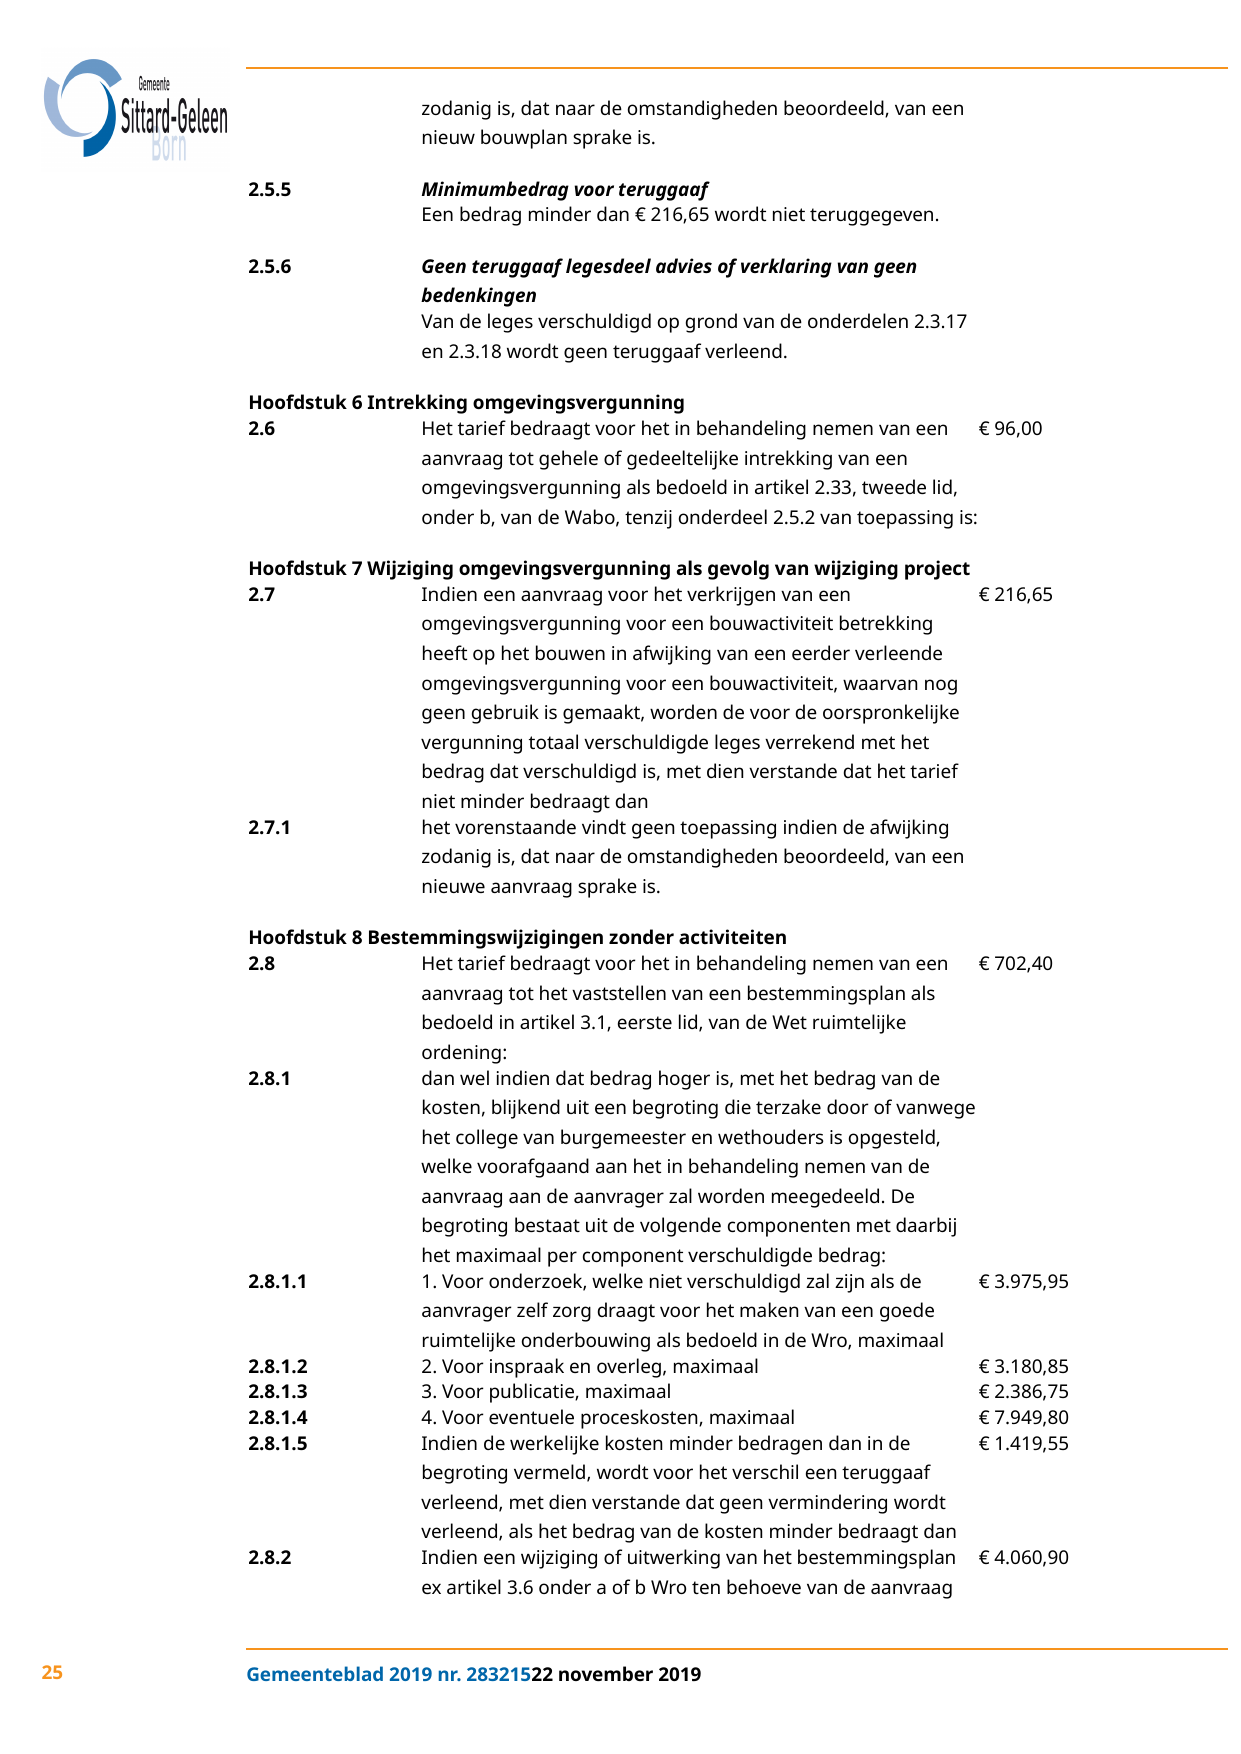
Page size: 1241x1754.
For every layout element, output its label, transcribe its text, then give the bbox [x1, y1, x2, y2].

table_cell [979, 227, 1152, 253]
table_cell 1. Voor onderzoek, welke niet verschuldigd zal zijn als de aanvrager zelf zorg draagt voor het maken van een goede ruimtelijke onderbouwing als bedoeld in de Wro, maximaal [421, 1268, 978, 1353]
table_cell [421, 899, 978, 924]
table_cell [979, 150, 1152, 176]
table_cell [248, 150, 421, 176]
picture [41, 47, 231, 172]
table_cell [979, 202, 1152, 227]
table_cell [979, 95, 1152, 150]
table_cell 3. Voor publicatie, maximaal [421, 1379, 978, 1404]
table_cell [979, 555, 1152, 581]
table_cell 2.8.1.3 [248, 1379, 421, 1404]
table_cell Hoofdstuk 6 Intrekking omgevingsvergunning [248, 389, 978, 415]
table_cell 2.6 [248, 415, 421, 529]
table_cell 2.7.1 [248, 814, 421, 899]
table_cell 2.8.1 [248, 1065, 421, 1268]
table_cell [248, 308, 421, 364]
table_cell Geen teruggaaf legesdeel advies of verklaring van geen bedenkingen [421, 253, 978, 308]
table_cell [421, 150, 978, 176]
table_cell € 96,00 [979, 415, 1152, 529]
table_cell Het tarief bedraagt voor het in behandeling nemen van een aanvraag tot gehele of gedeeltelijke intrekking van een omgevingsvergunning als bedoeld in artikel 2.33, tweede lid, onder b, van de Wabo, tenzij onderdeel 2.5.2 van toepassing is: [421, 415, 978, 529]
table_cell [979, 176, 1152, 202]
table_cell [421, 530, 978, 555]
table_cell € 3.180,85 [979, 1353, 1152, 1378]
table_cell € 702,40 [979, 950, 1152, 1065]
table_cell zodanig is, dat naar de omstandigheden beoordeeld, van een nieuw bouwplan sprake is. [421, 95, 978, 150]
table_cell 2.8.1.5 [248, 1430, 421, 1544]
table_cell [979, 389, 1152, 415]
table_cell 2.7 [248, 581, 421, 814]
table_cell € 1.419,55 [979, 1430, 1152, 1544]
table_cell [979, 925, 1152, 950]
table_cell [979, 1065, 1152, 1268]
table_cell Het tarief bedraagt voor het in behandeling nemen van een aanvraag tot het vaststellen van een bestemmingsplan als bedoeld in artikel 3.1, eerste lid, van de Wet ruimtelijke ordening: [421, 950, 978, 1065]
table_cell Minimumbedrag voor teruggaaf [421, 176, 978, 202]
table_cell [248, 202, 421, 227]
table_cell [248, 95, 421, 150]
table_cell € 216,65 [979, 581, 1152, 814]
table_cell 4. Voor eventuele proceskosten, maximaal [421, 1404, 978, 1430]
table_cell 2.8 [248, 950, 421, 1065]
table_cell Hoofdstuk 7 Wijziging omgevingsvergunning als gevolg van wijziging project [248, 555, 978, 581]
table_cell [421, 227, 978, 253]
table_cell het vorenstaande vindt geen toepassing indien de afwijking zodanig is, dat naar de omstandigheden beoordeeld, van een nieuwe aanvraag sprake is. [421, 814, 978, 899]
table_cell [248, 530, 421, 555]
table_cell [979, 899, 1152, 924]
table_cell 2.5.5 [248, 176, 421, 202]
table_cell Indien de werkelijke kosten minder bedragen dan in de begroting vermeld, wordt voor het verschil een teruggaaf verleend, met dien verstande dat geen vermindering wordt verleend, als het bedrag van de kosten minder bedraagt dan [421, 1430, 978, 1544]
table_cell 2.5.6 [248, 253, 421, 308]
table_cell [248, 899, 421, 924]
table_cell [248, 364, 421, 389]
table_cell € 3.975,95 [979, 1268, 1152, 1353]
table_cell [248, 227, 421, 253]
table_cell Van de leges verschuldigd op grond van de onderdelen 2.3.17 en 2.3.18 wordt geen teruggaaf verleend. [421, 308, 978, 364]
table_cell Indien een aanvraag voor het verkrijgen van een omgevingsvergunning voor een bouwactiviteit betrekking heeft op het bouwen in afwijking van een eerder verleende omgevingsvergunning voor een bouwactiviteit, waarvan nog geen gebruik is gemaakt, worden de voor de oorspronkelijke vergunning totaal verschuldigde leges verrekend met het bedrag dat verschuldigd is, met dien verstande dat het tarief niet minder bedraagt dan [421, 581, 978, 814]
table_cell [979, 814, 1152, 899]
table_cell € 7.949,80 [979, 1404, 1152, 1430]
table_cell 2.8.1.1 [248, 1268, 421, 1353]
table_cell [979, 253, 1152, 308]
table_cell € 4.060,90 [979, 1545, 1152, 1600]
table_cell [979, 308, 1152, 364]
table_cell [979, 364, 1152, 389]
table_cell 2.8.1.4 [248, 1404, 421, 1430]
table_cell Hoofdstuk 8 Bestemmingswijzigingen zonder activiteiten [248, 925, 978, 950]
table_cell 2.8.2 [248, 1545, 421, 1600]
table_cell € 2.386,75 [979, 1379, 1152, 1404]
table_cell Een bedrag minder dan € 216,65 wordt niet teruggegeven. [421, 202, 978, 227]
table_cell [979, 530, 1152, 555]
table_cell dan wel indien dat bedrag hoger is, met het bedrag van de kosten, blijkend uit een begroting die terzake door of vanwege het college van burgemeester en wethouders is opgesteld, welke voorafgaand aan het in behandeling nemen van de aanvraag aan de aanvrager zal worden meegedeeld. De begroting bestaat uit de volgende componenten met daarbij het maximaal per component verschuldigde bedrag: [421, 1065, 978, 1268]
table_cell Indien een wijziging of uitwerking van het bestemmingsplan ex artikel 3.6 onder a of b Wro ten behoeve van de aanvraag [421, 1545, 978, 1600]
table_cell 2. Voor inspraak en overleg, maximaal [421, 1353, 978, 1378]
table_cell [421, 364, 978, 389]
table_cell 2.8.1.2 [248, 1353, 421, 1378]
